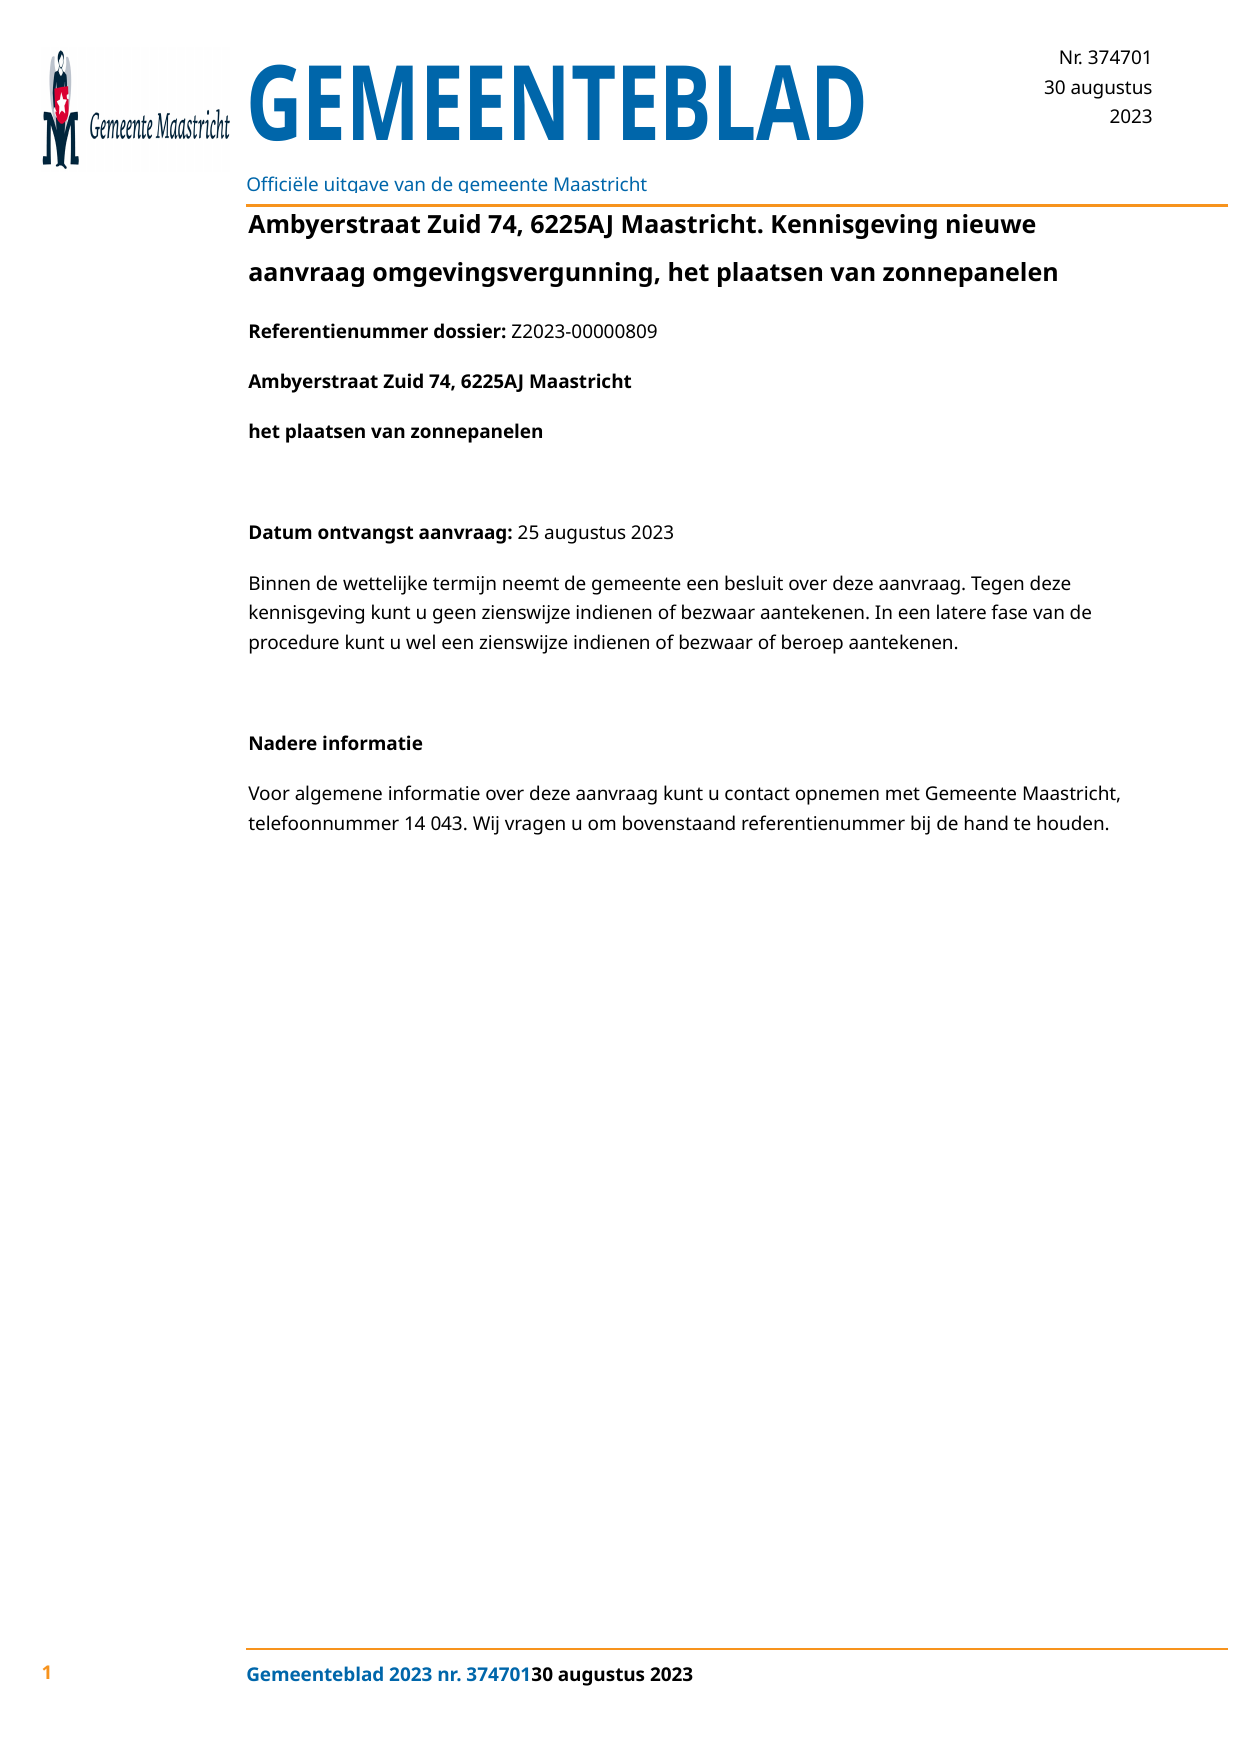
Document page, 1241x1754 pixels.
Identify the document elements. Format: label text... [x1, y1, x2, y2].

text Ambyerstraat Zuid 74, 6225AJ Maastricht [248, 368, 1152, 394]
picture [41, 47, 231, 172]
text Binnen de wettelijke termijn neemt de gemeente een besluit over deze aanvraag. Tegen deze kennisgeving kunt u geen zienswijze indienen of bezwaar aantekenen. In een latere fase van de procedure kunt u wel een zienswijze indienen of bezwaar of beroep aantekenen. [248, 570, 1152, 655]
text Datum ontvangst aanvraag: 25 augustus 2023 [248, 519, 1152, 545]
text Referentienummer dossier: Z2023-00000809 [248, 318, 1152, 344]
text Nadere informatie [248, 730, 1152, 756]
text het plaatsen van zonnepanelen [248, 419, 1152, 444]
text Voor algemene informatie over deze aanvraag kunt u contact opnemen met Gemeente Maastricht, telefoonnummer 14 043. Wij vragen u om bovenstaand referentienummer bij de hand te houden. [248, 780, 1152, 836]
text Ambyerstraat Zuid 74, 6225AJ Maastricht. Kennisgeving nieuwe aanvraag omgevingsvergunning, het plaatsen van zonnepanelen [248, 207, 1152, 288]
